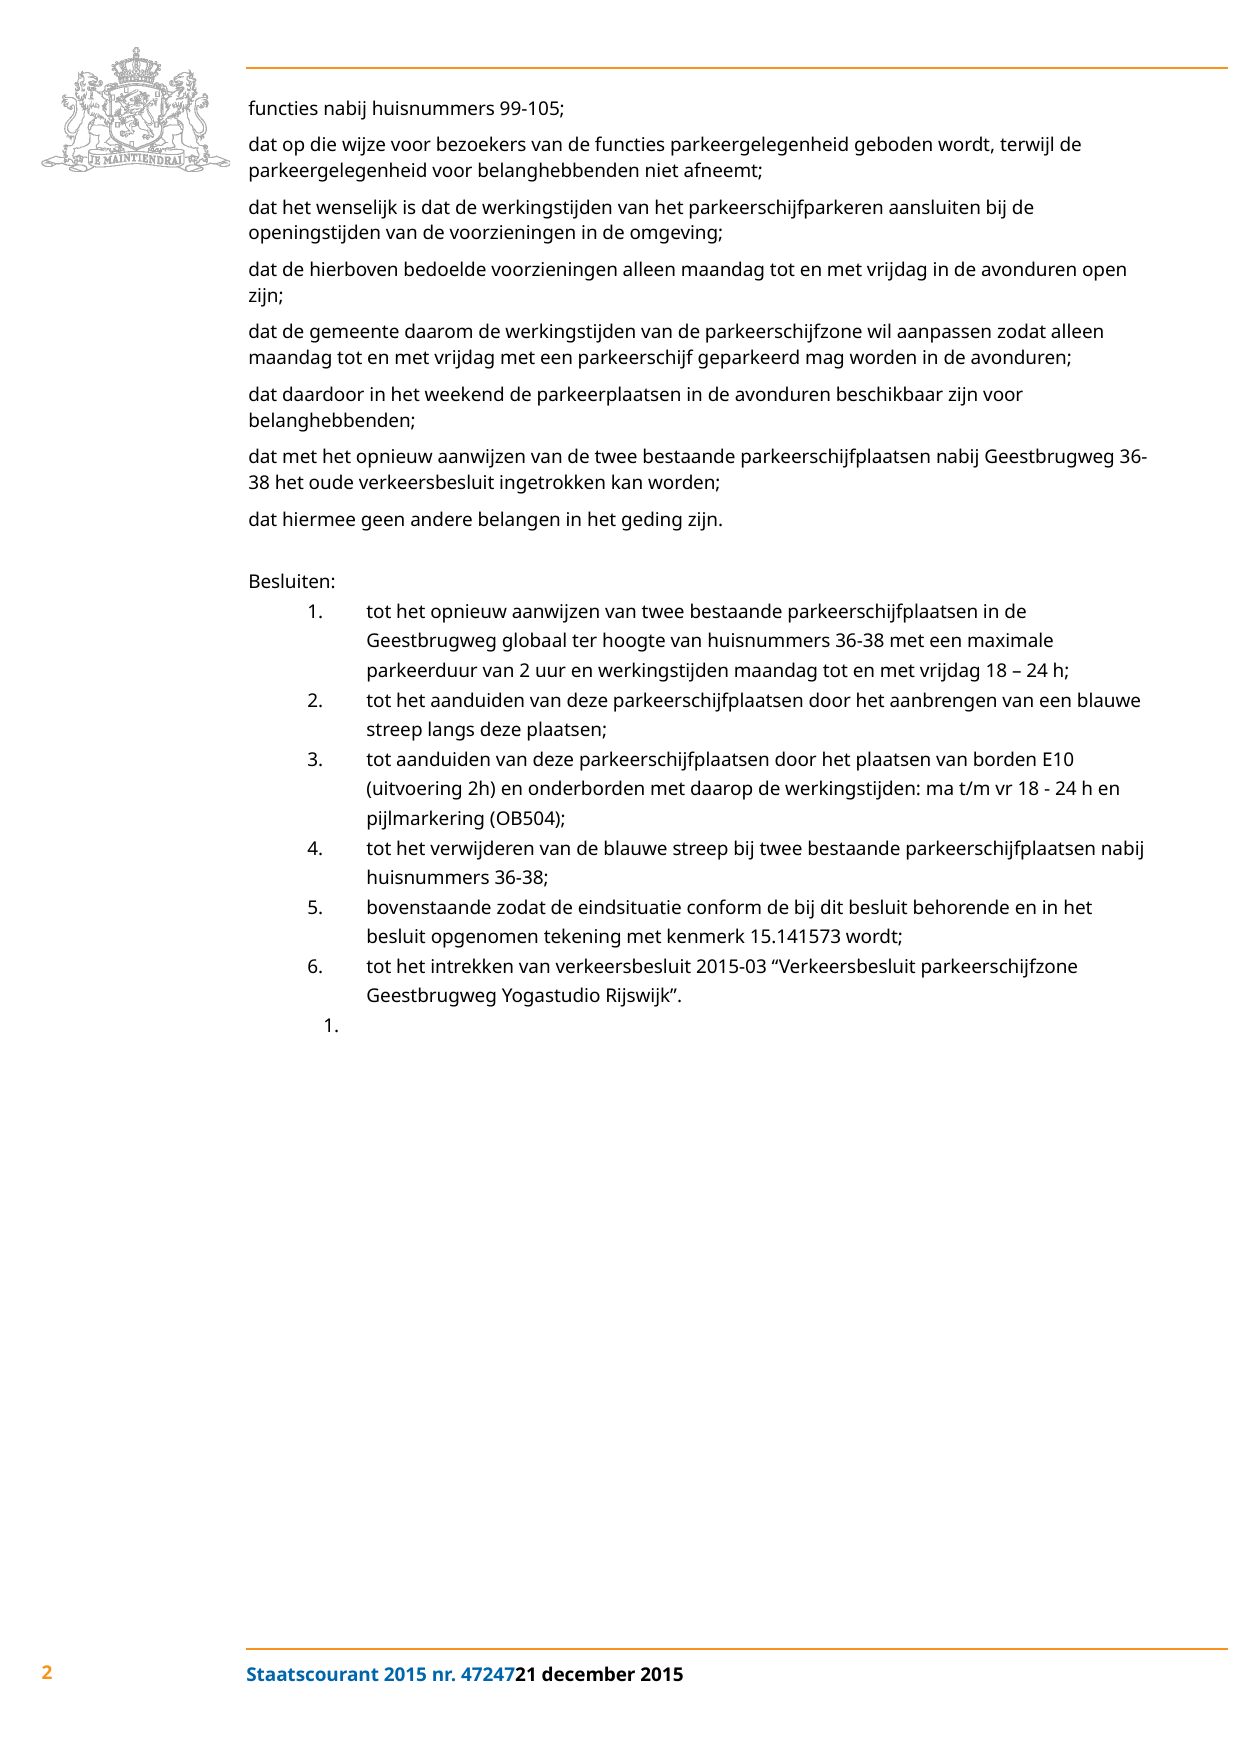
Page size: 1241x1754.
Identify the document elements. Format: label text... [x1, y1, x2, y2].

text dat hiermee geen andere belangen in het geding zijn. [248, 506, 1152, 532]
text dat daardoor in het weekend de parkeerplaatsen in de avonduren beschikbaar zijn voor belanghebbenden; [248, 381, 1152, 432]
list tot het verwijderen van de blauwe streep bij twee bestaande parkeerschijfplaatsen nabij huisnummers 36-38; [307, 835, 1152, 890]
text dat de hierboven bedoelde voorzieningen alleen maandag tot en met vrijdag in de avonduren open zijn; [248, 256, 1152, 308]
picture [41, 47, 231, 172]
list tot het aanduiden van deze parkeerschijfplaatsen door het aanbrengen van een blauwe streep langs deze plaatsen; [307, 687, 1152, 742]
text Besluiten: [248, 568, 1152, 594]
text functies nabij huisnummers 99-105; [248, 95, 1152, 121]
list tot het intrekken van verkeersbesluit 2015-03 “Verkeersbesluit parkeerschijfzone Geestbrugweg Yogastudio Rijswijk”. [307, 953, 1152, 1008]
list bovenstaande zodat de eindsituatie conform de bij dit besluit behorende en in het besluit opgenomen tekening met kenmerk 15.141573 wordt; [307, 894, 1152, 949]
text dat de gemeente daarom de werkingstijden van de parkeerschijfzone wil aanpassen zodat alleen maandag tot en met vrijdag met een parkeerschijf geparkeerd mag worden in de avonduren; [248, 319, 1152, 370]
text dat op die wijze voor bezoekers van de functies parkeergelegenheid geboden wordt, terwijl de parkeergelegenheid voor belanghebbenden niet afneemt; [248, 131, 1152, 183]
list tot het opnieuw aanwijzen van twee bestaande parkeerschijfplaatsen in de Geestbrugweg globaal ter hoogte van huisnummers 36-38 met een maximale parkeerduur van 2 uur en werkingstijden maandag tot en met vrijdag 18 – 24 h; [307, 598, 1152, 683]
list tot aanduiden van deze parkeerschijfplaatsen door het plaatsen van borden E10 (uitvoering 2h) en onderborden met daarop de werkingstijden: ma t/m vr 18 - 24 h en pijlmarkering (OB504); [307, 746, 1152, 831]
text dat het wenselijk is dat de werkingstijden van het parkeerschijfparkeren aansluiten bij de openingstijden van de voorzieningen in de omgeving; [248, 194, 1152, 245]
text dat met het opnieuw aanwijzen van de twee bestaande parkeerschijfplaatsen nabij Geestbrugweg 36-38 het oude verkeersbesluit ingetrokken kan worden; [248, 443, 1152, 495]
